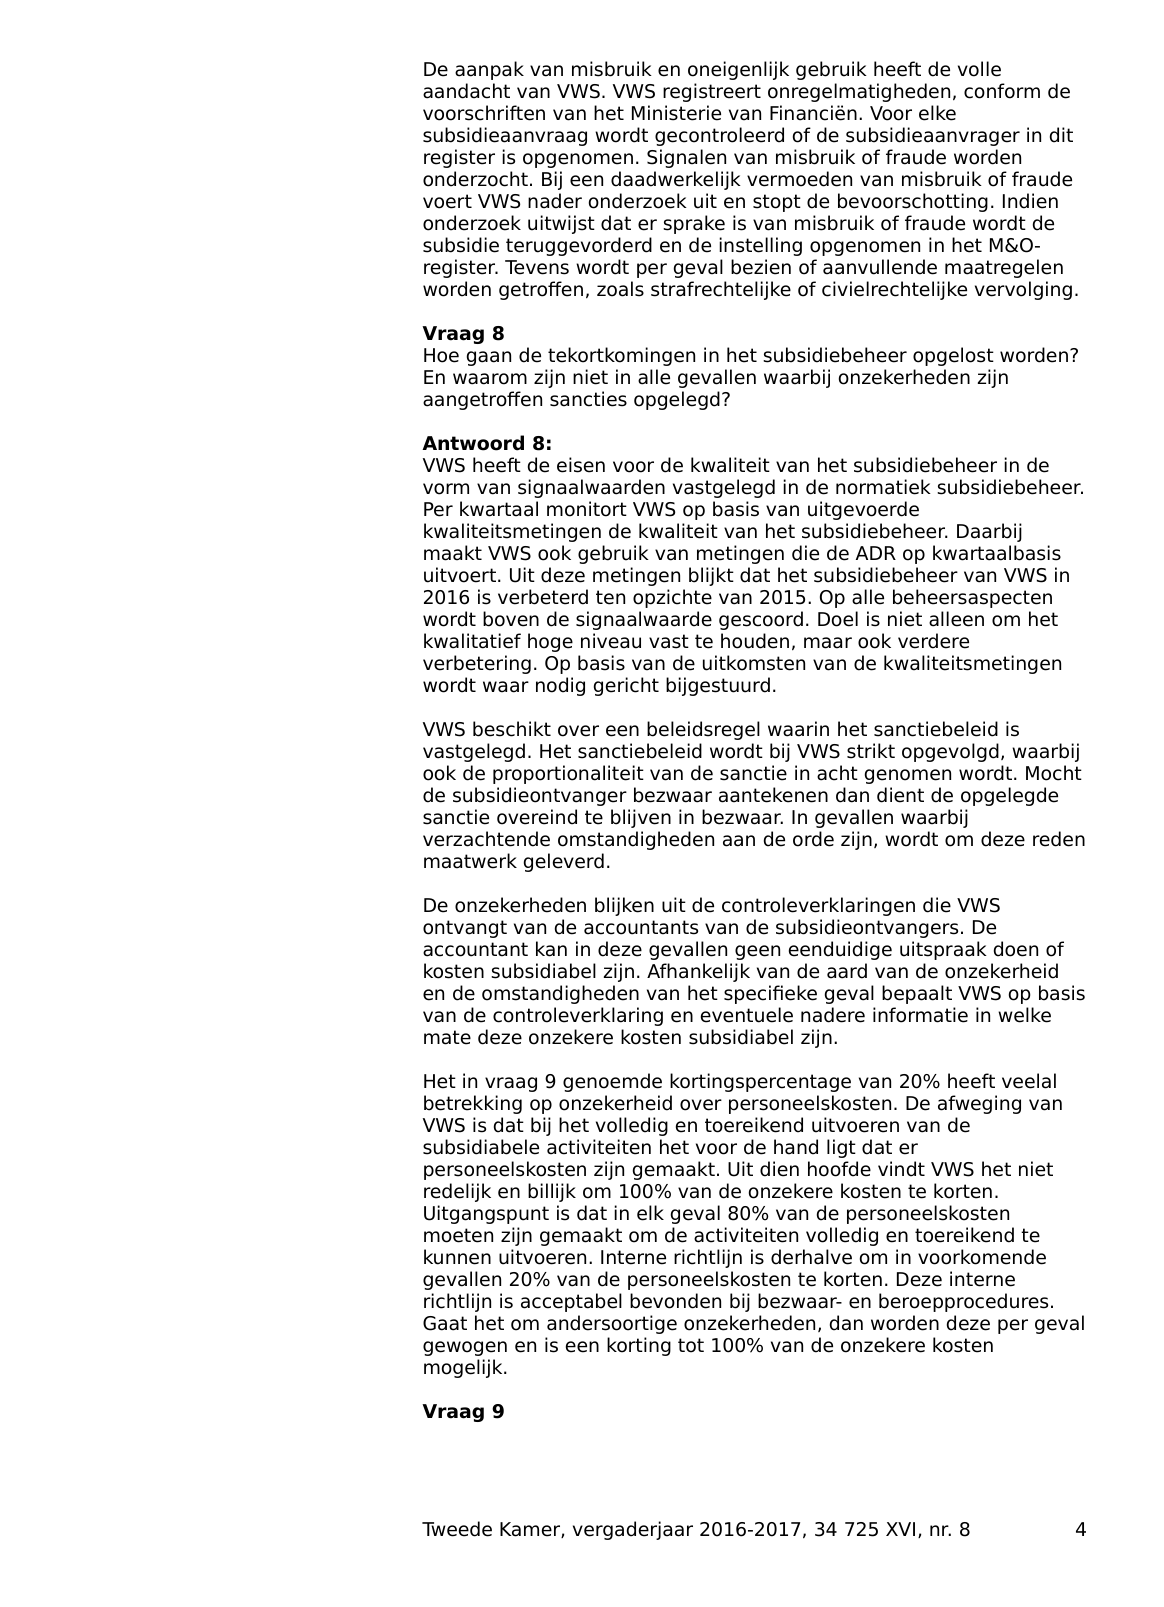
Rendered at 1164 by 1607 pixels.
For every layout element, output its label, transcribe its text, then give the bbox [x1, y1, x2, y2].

text Vraag 9 [422, 1401, 1087, 1423]
text Antwoord 8: [422, 433, 1087, 455]
text VWS heeft de eisen voor de kwaliteit van het subsidiebeheer in de vorm van signaalwaarden vastgelegd in de normatiek subsidiebeheer. Per kwartaal monitort VWS op basis van uitgevoerde kwaliteitsmetingen de kwaliteit van het subsidiebeheer. Daarbij maakt VWS ook gebruik van metingen die de ADR op kwartaalbasis uitvoert. Uit deze metingen blijkt dat het subsidiebeheer van VWS in 2016 is verbeterd ten opzichte van 2015. Op alle beheersaspecten wordt boven de signaalwaarde gescoord. Doel is niet alleen om het kwalitatief hoge niveau vast te houden, maar ook verdere verbetering. Op basis van de uitkomsten van de kwaliteitsmetingen wordt waar nodig gericht bijgestuurd. [422, 455, 1087, 697]
text Vraag 8 [422, 323, 1087, 345]
text De aanpak van misbruik en oneigenlijk gebruik heeft de volle aandacht van VWS. VWS registreert onregelmatigheden, conform de voorschriften van het Ministerie van Financiën. Voor elke subsidieaanvraag wordt gecontroleerd of de subsidieaanvrager in dit register is opgenomen. Signalen van misbruik of fraude worden onderzocht. Bij een daadwerkelijk vermoeden van misbruik of fraude voert VWS nader onderzoek uit en stopt de bevoorschotting. Indien onderzoek uitwijst dat er sprake is van misbruik of fraude wordt de subsidie teruggevorderd en de instelling opgenomen in het M&O-register. Tevens wordt per geval bezien of aanvullende maatregelen worden getroffen, zoals strafrechtelijke of civielrechtelijke vervolging. [422, 59, 1087, 301]
text Hoe gaan de tekortkomingen in het subsidiebeheer opgelost worden? En waarom zijn niet in alle gevallen waarbij onzekerheden zijn aangetroffen sancties opgelegd? [422, 345, 1087, 411]
text VWS beschikt over een beleidsregel waarin het sanctiebeleid is vastgelegd. Het sanctiebeleid wordt bij VWS strikt opgevolgd, waarbij ook de proportionaliteit van de sanctie in acht genomen wordt. Mocht de subsidieontvanger bezwaar aantekenen dan dient de opgelegde sanctie overeind te blijven in bezwaar. In gevallen waarbij verzachtende omstandigheden aan de orde zijn, wordt om deze reden maatwerk geleverd. [422, 719, 1087, 873]
text De onzekerheden blijken uit de controleverklaringen die VWS ontvangt van de accountants van de subsidieontvangers. De accountant kan in deze gevallen geen eenduidige uitspraak doen of kosten subsidiabel zijn. Afhankelijk van de aard van de onzekerheid en de omstandigheden van het specifieke geval bepaalt VWS op basis van de controleverklaring en eventuele nadere informatie in welke mate deze onzekere kosten subsidiabel zijn. [422, 895, 1087, 1049]
text Het in vraag 9 genoemde kortingspercentage van 20% heeft veelal betrekking op onzekerheid over personeelskosten. De afweging van VWS is dat bij het volledig en toereikend uitvoeren van de subsidiabele activiteiten het voor de hand ligt dat er personeelskosten zijn gemaakt. Uit dien hoofde vindt VWS het niet redelijk en billijk om 100% van de onzekere kosten te korten. Uitgangspunt is dat in elk geval 80% van de personeelskosten moeten zijn gemaakt om de activiteiten volledig en toereikend te kunnen uitvoeren. Interne richtlijn is derhalve om in voorkomende gevallen 20% van de personeelskosten te korten. Deze interne richtlijn is acceptabel bevonden bij bezwaar- en beroepprocedures. Gaat het om andersoortige onzekerheden, dan worden deze per geval gewogen en is een korting tot 100% van de onzekere kosten mogelijk. [422, 1071, 1087, 1379]
